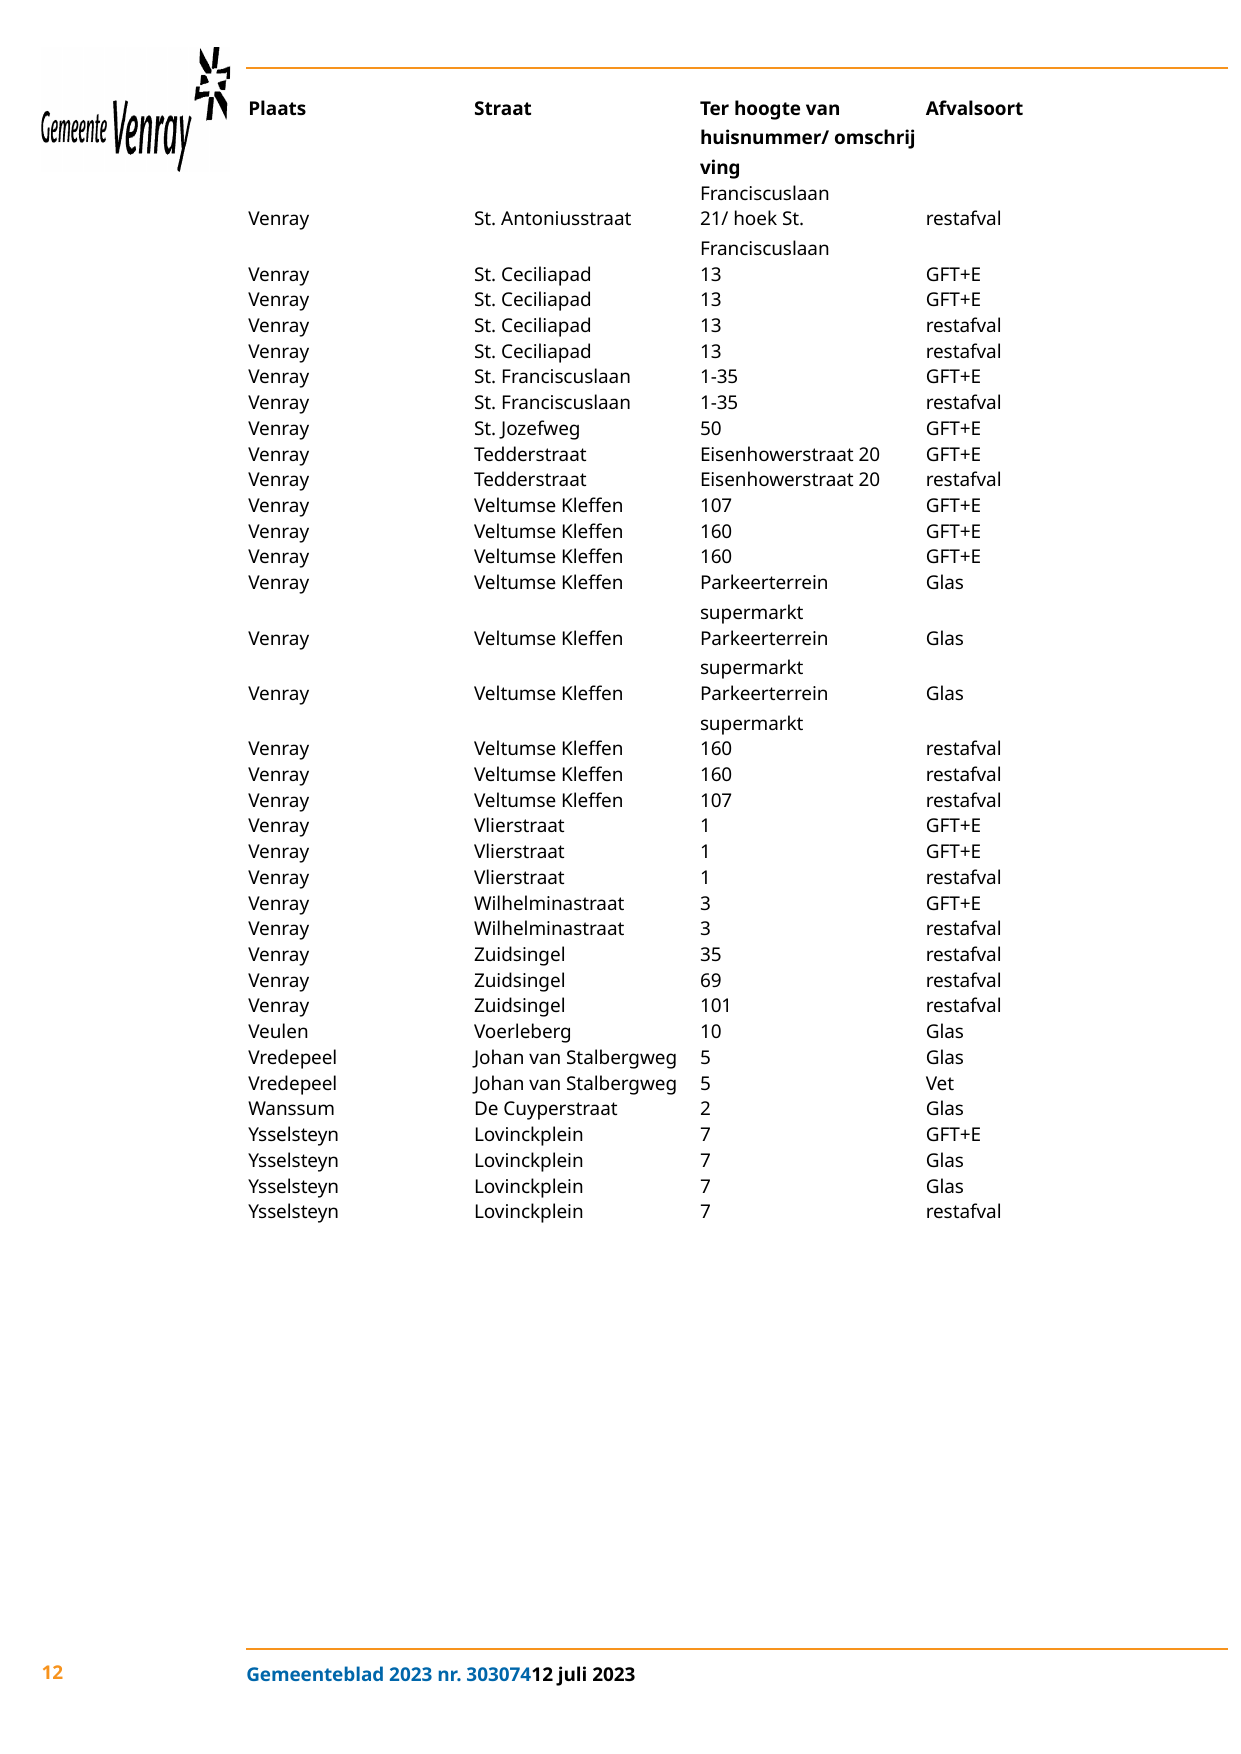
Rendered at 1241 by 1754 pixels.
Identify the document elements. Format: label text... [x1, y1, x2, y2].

table_header Ter hoogte van huisnummer/ omschrijving [700, 95, 926, 180]
table_cell Veltumse Kleffen [474, 680, 700, 735]
table_cell Lovinckplein [474, 1147, 700, 1173]
table_cell Veltumse Kleffen [474, 518, 700, 544]
table_cell Parkeerterrein supermarkt [700, 625, 926, 680]
table_cell Glas [926, 1096, 1152, 1121]
table_cell St. Franciscuslaan [474, 364, 700, 389]
table_cell Venray [248, 205, 474, 261]
table_cell Venray [248, 441, 474, 467]
table_cell GFT+E [926, 838, 1152, 864]
table_cell St. Franciscuslaan [474, 389, 700, 415]
table_cell 21/ hoek St. Franciscuslaan [700, 205, 926, 261]
table_cell Venray [248, 261, 474, 286]
table_header Plaats [248, 95, 474, 180]
table_cell Venray [248, 890, 474, 916]
table_cell Venray [248, 518, 474, 544]
table_cell Parkeerterrein supermarkt [700, 680, 926, 735]
table_cell Parkeerterrein supermarkt [700, 570, 926, 625]
table_cell St. Jozefweg [474, 415, 700, 441]
table_cell Glas [926, 625, 1152, 680]
table_cell 1-35 [700, 389, 926, 415]
table_cell 7 [700, 1147, 926, 1173]
table_cell restafval [926, 941, 1152, 967]
table_cell 107 [700, 492, 926, 518]
table_cell Venray [248, 389, 474, 415]
table_cell 160 [700, 544, 926, 569]
table_cell Ysselsteyn [248, 1199, 474, 1224]
table_cell Venray [248, 993, 474, 1018]
table_cell Venray [248, 967, 474, 993]
table_cell St. Ceciliapad [474, 312, 700, 338]
table_cell Venray [248, 286, 474, 312]
table_cell Veulen [248, 1019, 474, 1044]
table_cell 50 [700, 415, 926, 441]
table_cell Venray [248, 761, 474, 787]
table_cell Venray [248, 864, 474, 890]
table_cell Tedderstraat [474, 467, 700, 492]
table_cell Glas [926, 1147, 1152, 1173]
table_cell Veltumse Kleffen [474, 492, 700, 518]
table_cell Lovinckplein [474, 1173, 700, 1198]
table_cell restafval [926, 787, 1152, 813]
table_cell Vlierstraat [474, 838, 700, 864]
table_cell Vredepeel [248, 1044, 474, 1070]
table_cell Eisenhowerstraat 20 [700, 441, 926, 467]
table_cell Venray [248, 312, 474, 338]
table_cell 1-35 [700, 364, 926, 389]
picture [41, 47, 231, 172]
table_cell Glas [926, 680, 1152, 735]
table_cell De Cuyperstraat [474, 1096, 700, 1121]
table_cell Veltumse Kleffen [474, 625, 700, 680]
table_cell 107 [700, 787, 926, 813]
table_cell 13 [700, 338, 926, 364]
table_cell Glas [926, 570, 1152, 625]
table_cell Venray [248, 544, 474, 569]
table_cell Veltumse Kleffen [474, 544, 700, 569]
table_cell Glas [926, 1044, 1152, 1070]
table_cell 13 [700, 286, 926, 312]
table_cell restafval [926, 312, 1152, 338]
table_cell 35 [700, 941, 926, 967]
table_cell Veltumse Kleffen [474, 787, 700, 813]
table_cell GFT+E [926, 890, 1152, 916]
table_cell Glas [926, 1019, 1152, 1044]
table_cell restafval [926, 916, 1152, 941]
table_cell Vet [926, 1070, 1152, 1096]
table_cell Venray [248, 787, 474, 813]
table_cell 3 [700, 890, 926, 916]
table_cell Vlierstraat [474, 813, 700, 838]
table_cell restafval [926, 735, 1152, 761]
table_cell GFT+E [926, 518, 1152, 544]
table_cell Glas [926, 1173, 1152, 1198]
table_header Straat [474, 95, 700, 180]
table_cell GFT+E [926, 441, 1152, 467]
table_cell GFT+E [926, 544, 1152, 569]
table_cell Ysselsteyn [248, 1121, 474, 1147]
table_cell Venray [248, 492, 474, 518]
table_cell Veltumse Kleffen [474, 761, 700, 787]
table_cell Venray [248, 415, 474, 441]
table_cell [474, 180, 700, 205]
table_cell GFT+E [926, 415, 1152, 441]
table_cell Venray [248, 570, 474, 625]
table_cell Lovinckplein [474, 1199, 700, 1224]
table_cell GFT+E [926, 286, 1152, 312]
table_cell restafval [926, 338, 1152, 364]
table_cell Venray [248, 467, 474, 492]
table_cell GFT+E [926, 1121, 1152, 1147]
table_cell St. Antoniusstraat [474, 205, 700, 261]
table_cell Venray [248, 813, 474, 838]
table_cell restafval [926, 864, 1152, 890]
table_cell Lovinckplein [474, 1121, 700, 1147]
table_cell Tedderstraat [474, 441, 700, 467]
table_cell Venray [248, 941, 474, 967]
table_header Afvalsoort [926, 95, 1152, 180]
table_cell Vlierstraat [474, 864, 700, 890]
table_cell GFT+E [926, 261, 1152, 286]
table_cell 160 [700, 518, 926, 544]
table_cell Zuidsingel [474, 993, 700, 1018]
table_cell Wilhelminastraat [474, 916, 700, 941]
table_cell St. Ceciliapad [474, 338, 700, 364]
table_cell 160 [700, 761, 926, 787]
table_cell restafval [926, 1199, 1152, 1224]
table_cell 5 [700, 1070, 926, 1096]
table_cell Wilhelminastraat [474, 890, 700, 916]
table_cell restafval [926, 967, 1152, 993]
table_cell Johan van Stalbergweg [474, 1044, 700, 1070]
table_cell 7 [700, 1121, 926, 1147]
table_cell restafval [926, 467, 1152, 492]
table_cell 13 [700, 261, 926, 286]
table_cell 1 [700, 813, 926, 838]
table_cell GFT+E [926, 364, 1152, 389]
table_cell restafval [926, 205, 1152, 261]
table_cell Ysselsteyn [248, 1147, 474, 1173]
table_cell Zuidsingel [474, 967, 700, 993]
table_cell 1 [700, 838, 926, 864]
table_cell Venray [248, 680, 474, 735]
table_cell 5 [700, 1044, 926, 1070]
table_cell Venray [248, 625, 474, 680]
table_cell Vredepeel [248, 1070, 474, 1096]
table_cell Venray [248, 364, 474, 389]
table_cell [926, 180, 1152, 205]
table_cell Venray [248, 338, 474, 364]
table_cell Wanssum [248, 1096, 474, 1121]
table_cell 7 [700, 1173, 926, 1198]
table_cell 3 [700, 916, 926, 941]
table_cell 13 [700, 312, 926, 338]
table_cell 2 [700, 1096, 926, 1121]
table_cell Veltumse Kleffen [474, 735, 700, 761]
table_cell Zuidsingel [474, 941, 700, 967]
table_cell [248, 180, 474, 205]
table_cell 101 [700, 993, 926, 1018]
table_cell 160 [700, 735, 926, 761]
table_cell 1 [700, 864, 926, 890]
table_cell Eisenhowerstraat 20 [700, 467, 926, 492]
table_cell Johan van Stalbergweg [474, 1070, 700, 1096]
table_cell restafval [926, 993, 1152, 1018]
table_cell 69 [700, 967, 926, 993]
table_cell restafval [926, 761, 1152, 787]
table_cell Venray [248, 735, 474, 761]
table_cell GFT+E [926, 813, 1152, 838]
table_cell St. Ceciliapad [474, 261, 700, 286]
table_cell Voerleberg [474, 1019, 700, 1044]
table_cell Ysselsteyn [248, 1173, 474, 1198]
table_cell Franciscuslaan [700, 180, 926, 205]
table_cell 10 [700, 1019, 926, 1044]
table_cell St. Ceciliapad [474, 286, 700, 312]
table_cell Veltumse Kleffen [474, 570, 700, 625]
table_cell restafval [926, 389, 1152, 415]
table_cell Venray [248, 838, 474, 864]
table_cell GFT+E [926, 492, 1152, 518]
table_cell 7 [700, 1199, 926, 1224]
table_cell Venray [248, 916, 474, 941]
